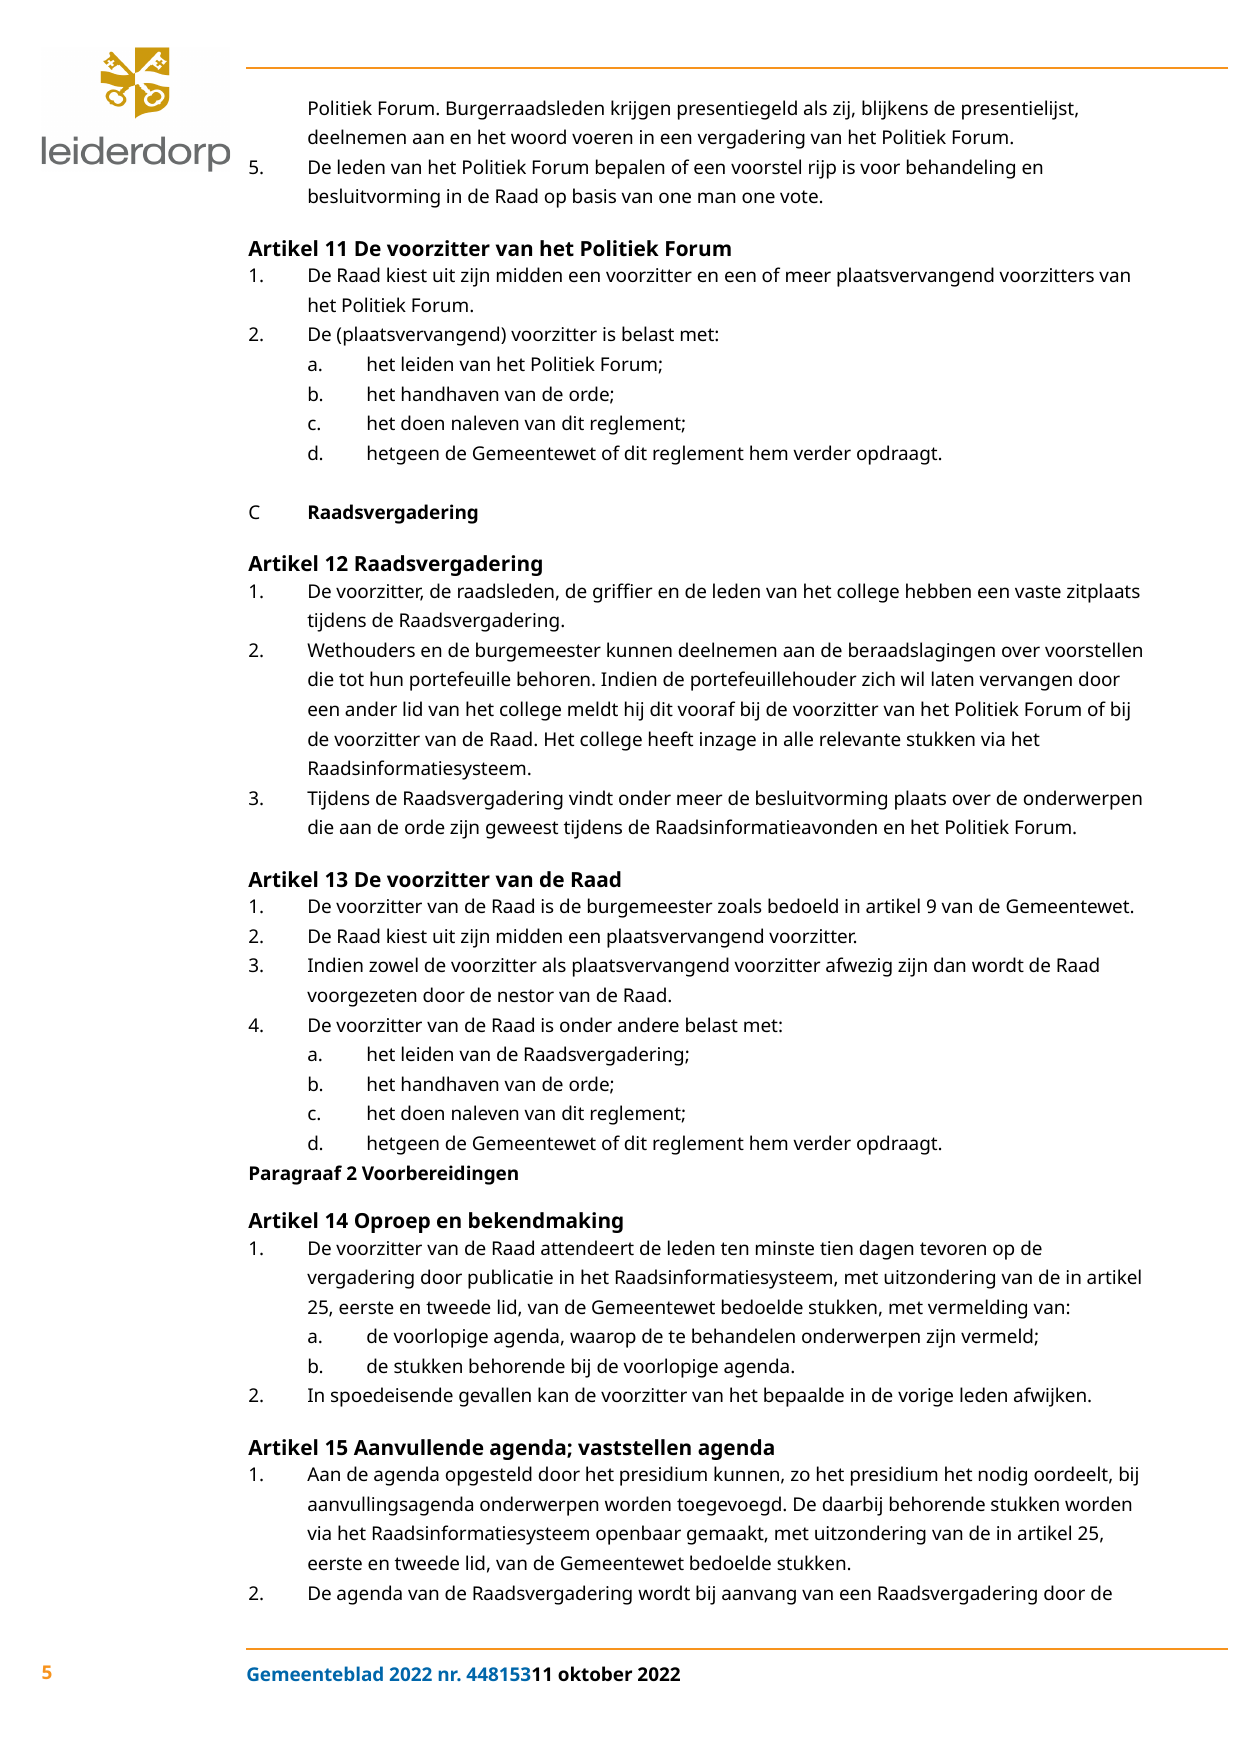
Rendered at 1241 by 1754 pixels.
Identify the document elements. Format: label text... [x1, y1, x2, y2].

list Tijdens de Raadsvergadering vindt onder meer de besluitvorming plaats over de onderwerpen die aan de orde zijn geweest tijdens de Raadsinformatieavonden en het Politiek Forum. [248, 785, 1152, 840]
list de voorlopige agenda, waarop de te behandelen onderwerpen zijn vermeld; [307, 1323, 1152, 1349]
list De leden van het Politiek Forum bepalen of een voorstel rijp is voor behandeling en besluitvorming in de Raad op basis van one man one vote. [248, 154, 1152, 209]
list De voorzitter van de Raad attendeert de leden ten minste tien dagen tevoren op de vergadering door publicatie in het Raadsinformatiesysteem, met uitzondering van de in artikel 25, eerste en tweede lid, van de Gemeentewet bedoelde stukken, met vermelding van: [248, 1235, 1152, 1319]
list De Raad kiest uit zijn midden een voorzitter en een of meer plaatsvervangend voorzitters van het Politiek Forum. [248, 262, 1152, 318]
list Indien zowel de voorzitter als plaatsvervangend voorzitter afwezig zijn dan wordt de Raad voorgezeten door de nestor van de Raad. [248, 953, 1152, 1008]
picture [41, 47, 231, 172]
list De Raad kiest uit zijn midden een plaatsvervangend voorzitter. [248, 923, 1152, 949]
list hetgeen de Gemeentewet of dit reglement hem verder opdraagt. [307, 440, 1152, 466]
list het doen naleven van dit reglement; [307, 1101, 1152, 1126]
list Raadsvergadering [248, 499, 1152, 525]
text Artikel 15 Aanvullende agenda; vaststellen agenda [248, 1433, 1152, 1461]
list de stukken behorende bij de voorlopige agenda. [307, 1353, 1152, 1379]
list Aan de agenda opgesteld door het presidium kunnen, zo het presidium het nodig oordeelt, bij aanvullingsagenda onderwerpen worden toegevoegd. De daarbij behorende stukken worden via het Raadsinformatiesysteem openbaar gemaakt, met uitzondering van de in artikel 25, eerste en tweede lid, van de Gemeentewet bedoelde stukken. [248, 1461, 1152, 1576]
list hetgeen de Gemeentewet of dit reglement hem verder opdraagt. [307, 1130, 1152, 1156]
text Artikel 14 Oproep en bekendmaking [248, 1206, 1152, 1235]
list De voorzitter van de Raad is onder andere belast met: [248, 1012, 1152, 1037]
list In spoedeisende gevallen kan de voorzitter van het bepaalde in de vorige leden afwijken. [248, 1383, 1152, 1408]
list De agenda van de Raadsvergadering wordt bij aanvang van een Raadsvergadering door de [248, 1580, 1152, 1606]
list De voorzitter, de raadsleden, de griffier en de leden van het college hebben een vaste zitplaats tijdens de Raadsvergadering. [248, 578, 1152, 633]
text Artikel 13 De voorzitter van de Raad [248, 865, 1152, 893]
list het doen naleven van dit reglement; [307, 410, 1152, 436]
text Artikel 11 De voorzitter van het Politiek Forum [248, 234, 1152, 262]
list De voorzitter van de Raad is de burgemeester zoals bedoeld in artikel 9 van de Gemeentewet. [248, 893, 1152, 919]
list het leiden van het Politiek Forum; [307, 351, 1152, 377]
list Politiek Forum. Burgerraadsleden krijgen presentiegeld als zij, blijkens de presentielijst, deelnemen aan en het woord voeren in een vergadering van het Politiek Forum. [248, 95, 1152, 150]
list het leiden van de Raadsvergadering; [307, 1041, 1152, 1067]
list het handhaven van de orde; [307, 1071, 1152, 1097]
list Wethouders en de burgemeester kunnen deelnemen aan de beraadslagingen over voorstellen die tot hun portefeuille behoren. Indien de portefeuillehouder zich wil laten vervangen door een ander lid van het college meldt hij dit vooraf bij de voorzitter van het Politiek Forum of bij de voorzitter van de Raad. Het college heeft inzage in alle relevante stukken via het Raadsinformatiesysteem. [248, 637, 1152, 781]
list het handhaven van de orde; [307, 381, 1152, 406]
text Paragraaf 2 Voorbereidingen [248, 1160, 1152, 1185]
text Artikel 12 Raadsvergadering [248, 549, 1152, 578]
list De (plaatsvervangend) voorzitter is belast met: [248, 322, 1152, 347]
